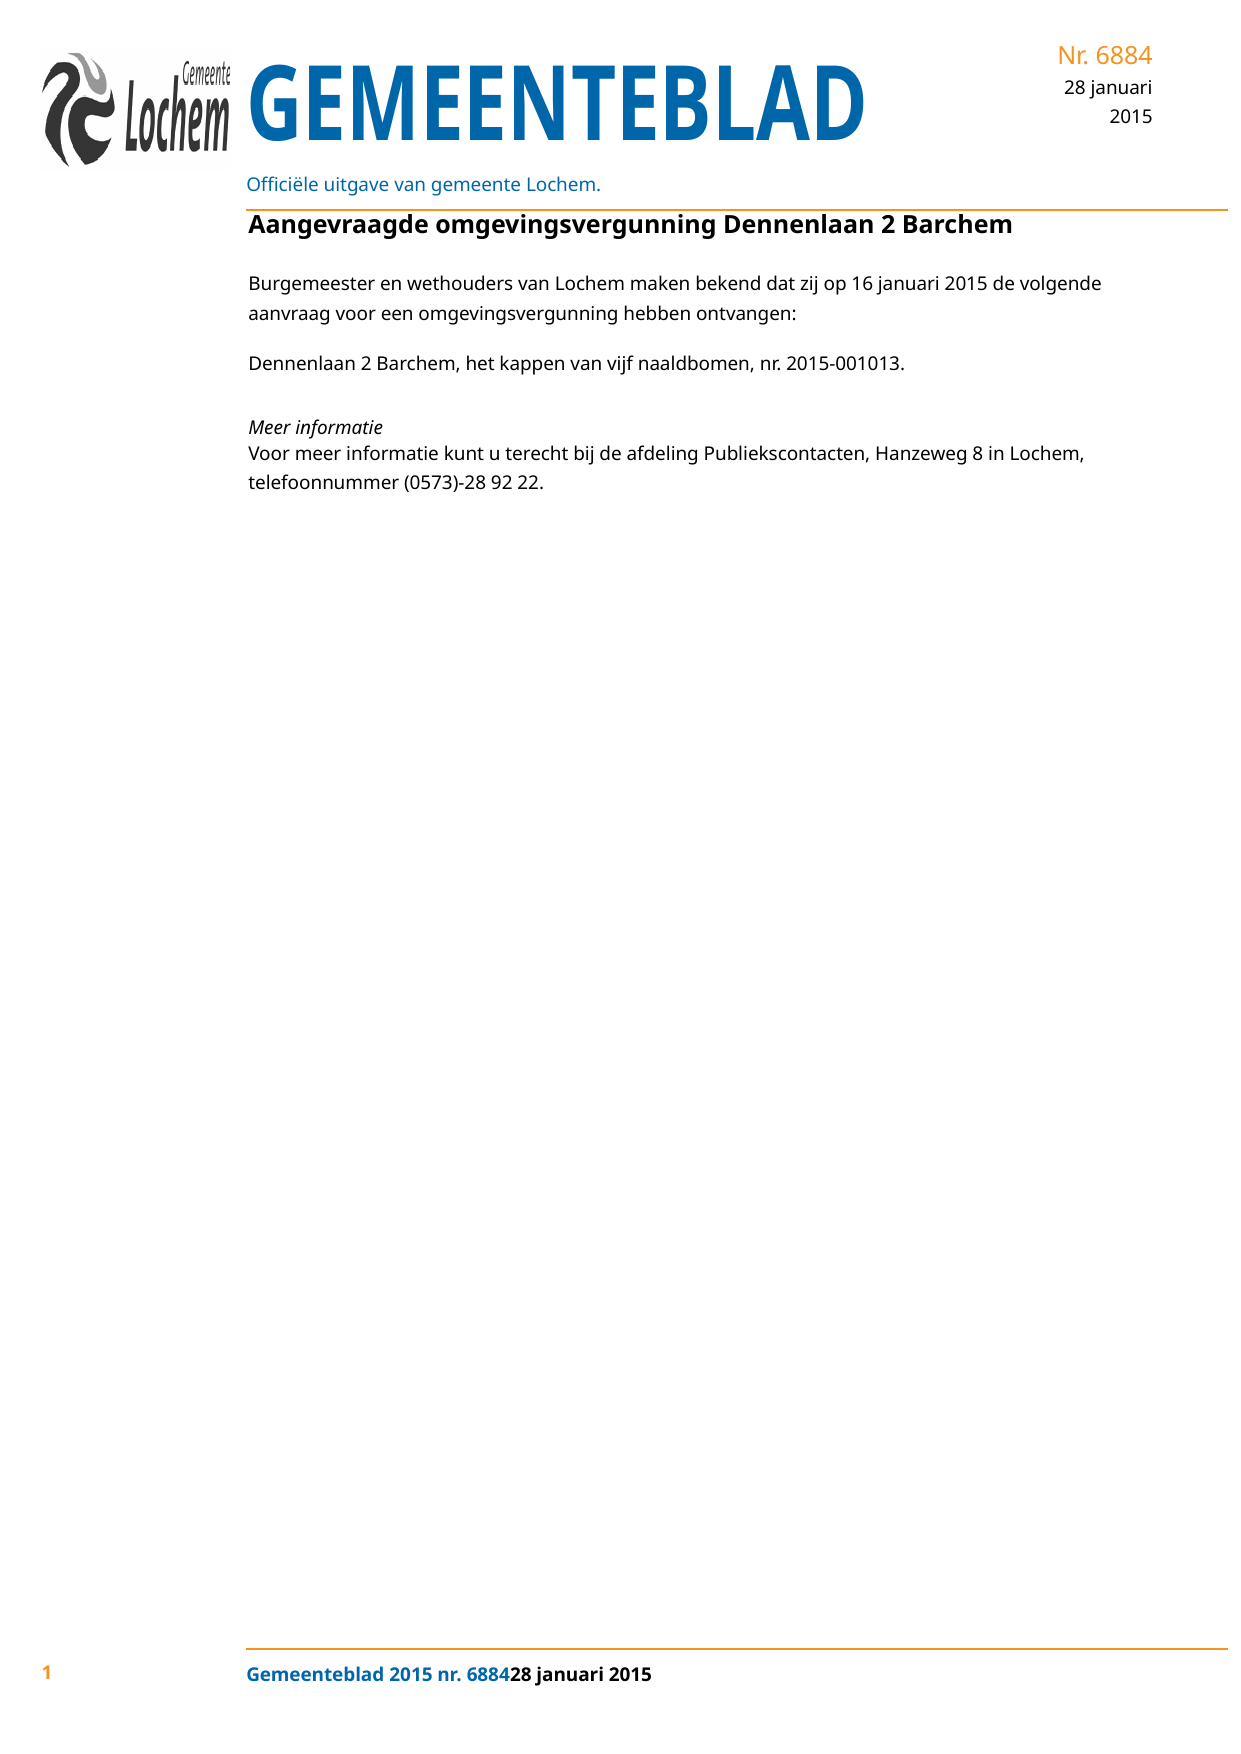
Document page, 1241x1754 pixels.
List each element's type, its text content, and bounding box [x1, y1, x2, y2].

text Voor meer informatie kunt u terecht bij de afdeling Publiekscontacten, Hanzeweg 8 in Lochem, telefoonnummer (0573)-28 92 22. [248, 440, 1152, 495]
text Aangevraagde omgevingsvergunning Dennenlaan 2 Barchem [248, 211, 1152, 241]
text Meer informatie [248, 414, 1152, 440]
text Burgemeester en wethouders van Lochem maken bekend dat zij op 16 januari 2015 de volgende aanvraag voor een omgevingsvergunning hebben ontvangen: [248, 270, 1152, 326]
text Dennenlaan 2 Barchem, het kappen van vijf naaldbomen, nr. 2015-001013. [248, 350, 1152, 376]
picture [41, 47, 231, 172]
